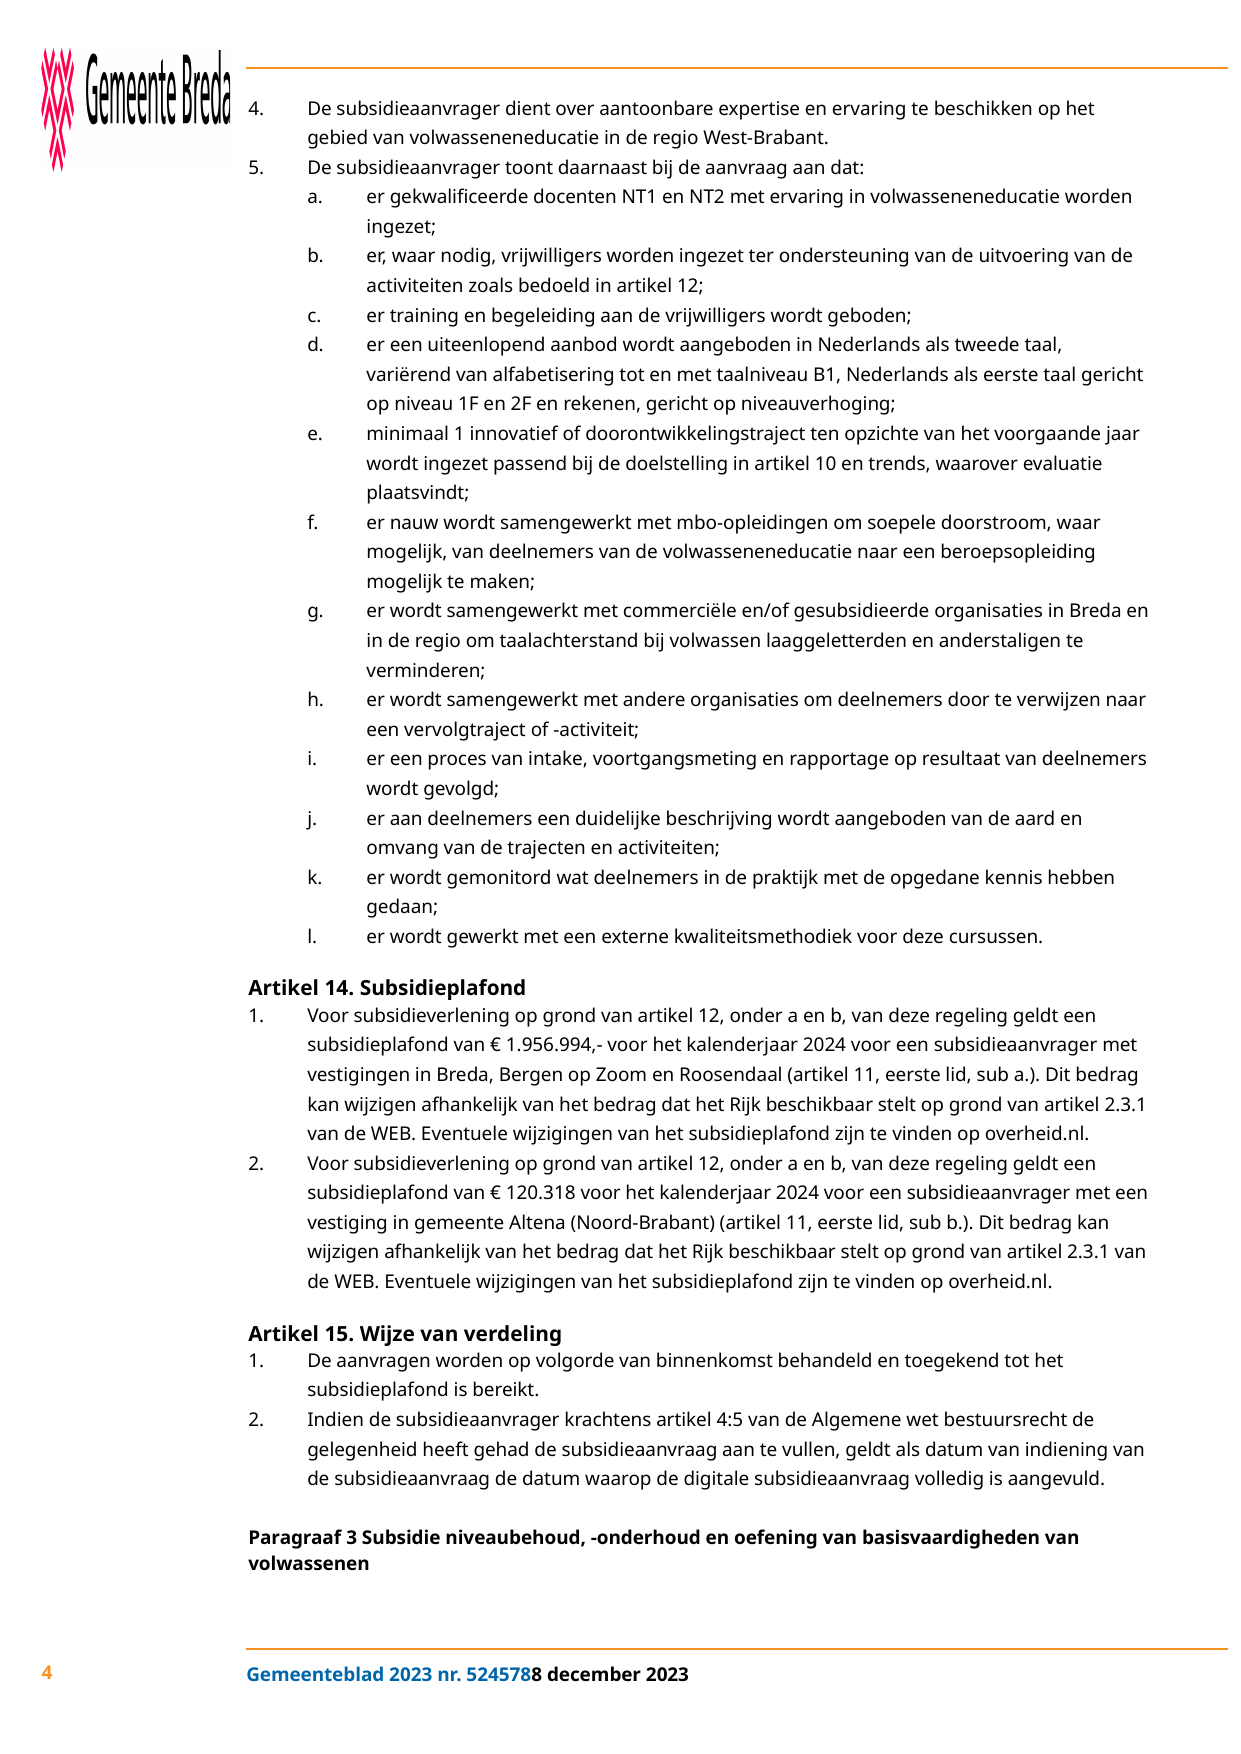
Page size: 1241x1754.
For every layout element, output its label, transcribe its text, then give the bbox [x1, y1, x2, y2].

list er een uiteenlopend aanbod wordt aangeboden in Nederlands als tweede taal, variërend van alfabetisering tot en met taalniveau B1, Nederlands als eerste taal gericht op niveau 1F en 2F en rekenen, gericht op niveauverhoging; [307, 331, 1152, 416]
list Indien de subsidieaanvrager krachtens artikel 4:5 van de Algemene wet bestuursrecht de gelegenheid heeft gehad de subsidieaanvraag aan te vullen, geldt als datum van indiening van de subsidieaanvraag de datum waarop de digitale subsidieaanvraag volledig is aangevuld. [248, 1406, 1152, 1491]
list er een proces van intake, voortgangsmeting en rapportage op resultaat van deelnemers wordt gevolgd; [307, 746, 1152, 801]
text Artikel 15. Wijze van verdeling [248, 1319, 1152, 1347]
picture [41, 47, 231, 172]
list De subsidieaanvrager toont daarnaast bij de aanvraag aan dat: [248, 154, 1152, 180]
list er aan deelnemers een duidelijke beschrijving wordt aangeboden van de aard en omvang van de trajecten en activiteiten; [307, 805, 1152, 860]
text Paragraaf 3 Subsidie niveaubehoud, -onderhoud en oefening van basisvaardigheden van volwassenen [248, 1524, 1152, 1576]
list Voor subsidieverlening op grond van artikel 12, onder a en b, van deze regeling geldt een subsidieplafond van € 120.318 voor het kalenderjaar 2024 voor een subsidieaanvrager met een vestiging in gemeente Altena (Noord-Brabant) (artikel 11, eerste lid, sub b.). Dit bedrag kan wijzigen afhankelijk van het bedrag dat het Rijk beschikbaar stelt op grond van artikel 2.3.1 van de WEB. Eventuele wijzigingen van het subsidieplafond zijn te vinden op overheid.nl. [248, 1150, 1152, 1294]
list er wordt gemonitord wat deelnemers in de praktijk met de opgedane kennis hebben gedaan; [307, 864, 1152, 919]
list er training en begeleiding aan de vrijwilligers wordt geboden; [307, 302, 1152, 328]
list minimaal 1 innovatief of doorontwikkelingstraject ten opzichte van het voorgaande jaar wordt ingezet passend bij de doelstelling in artikel 10 en trends, waarover evaluatie plaatsvindt; [307, 420, 1152, 505]
list Voor subsidieverlening op grond van artikel 12, onder a en b, van deze regeling geldt een subsidieplafond van € 1.956.994,- voor het kalenderjaar 2024 voor een subsidieaanvrager met vestigingen in Breda, Bergen op Zoom en Roosendaal (artikel 11, eerste lid, sub a.). Dit bedrag kan wijzigen afhankelijk van het bedrag dat het Rijk beschikbaar stelt op grond van artikel 2.3.1 van de WEB. Eventuele wijzigingen van het subsidieplafond zijn te vinden op overheid.nl. [248, 1002, 1152, 1146]
list De aanvragen worden op volgorde van binnenkomst behandeld en toegekend tot het subsidieplafond is bereikt. [248, 1347, 1152, 1402]
list er gekwalificeerde docenten NT1 en NT2 met ervaring in volwasseneneducatie worden ingezet; [307, 183, 1152, 239]
text Artikel 14. Subsidieplafond [248, 973, 1152, 1002]
list er wordt gewerkt met een externe kwaliteitsmethodiek voor deze cursussen. [307, 923, 1152, 949]
list er wordt samengewerkt met commerciële en/of gesubsidieerde organisaties in Breda en in de regio om taalachterstand bij volwassen laaggeletterden en anderstaligen te verminderen; [307, 598, 1152, 683]
list De subsidieaanvrager dient over aantoonbare expertise en ervaring te beschikken op het gebied van volwasseneneducatie in de regio West-Brabant. [248, 95, 1152, 150]
list er wordt samengewerkt met andere organisaties om deelnemers door te verwijzen naar een vervolgtraject of -activiteit; [307, 686, 1152, 742]
list er, waar nodig, vrijwilligers worden ingezet ter ondersteuning van de uitvoering van de activiteiten zoals bedoeld in artikel 12; [307, 243, 1152, 298]
list er nauw wordt samengewerkt met mbo-opleidingen om soepele doorstroom, waar mogelijk, van deelnemers van de volwasseneneducatie naar een beroepsopleiding mogelijk te maken; [307, 509, 1152, 594]
